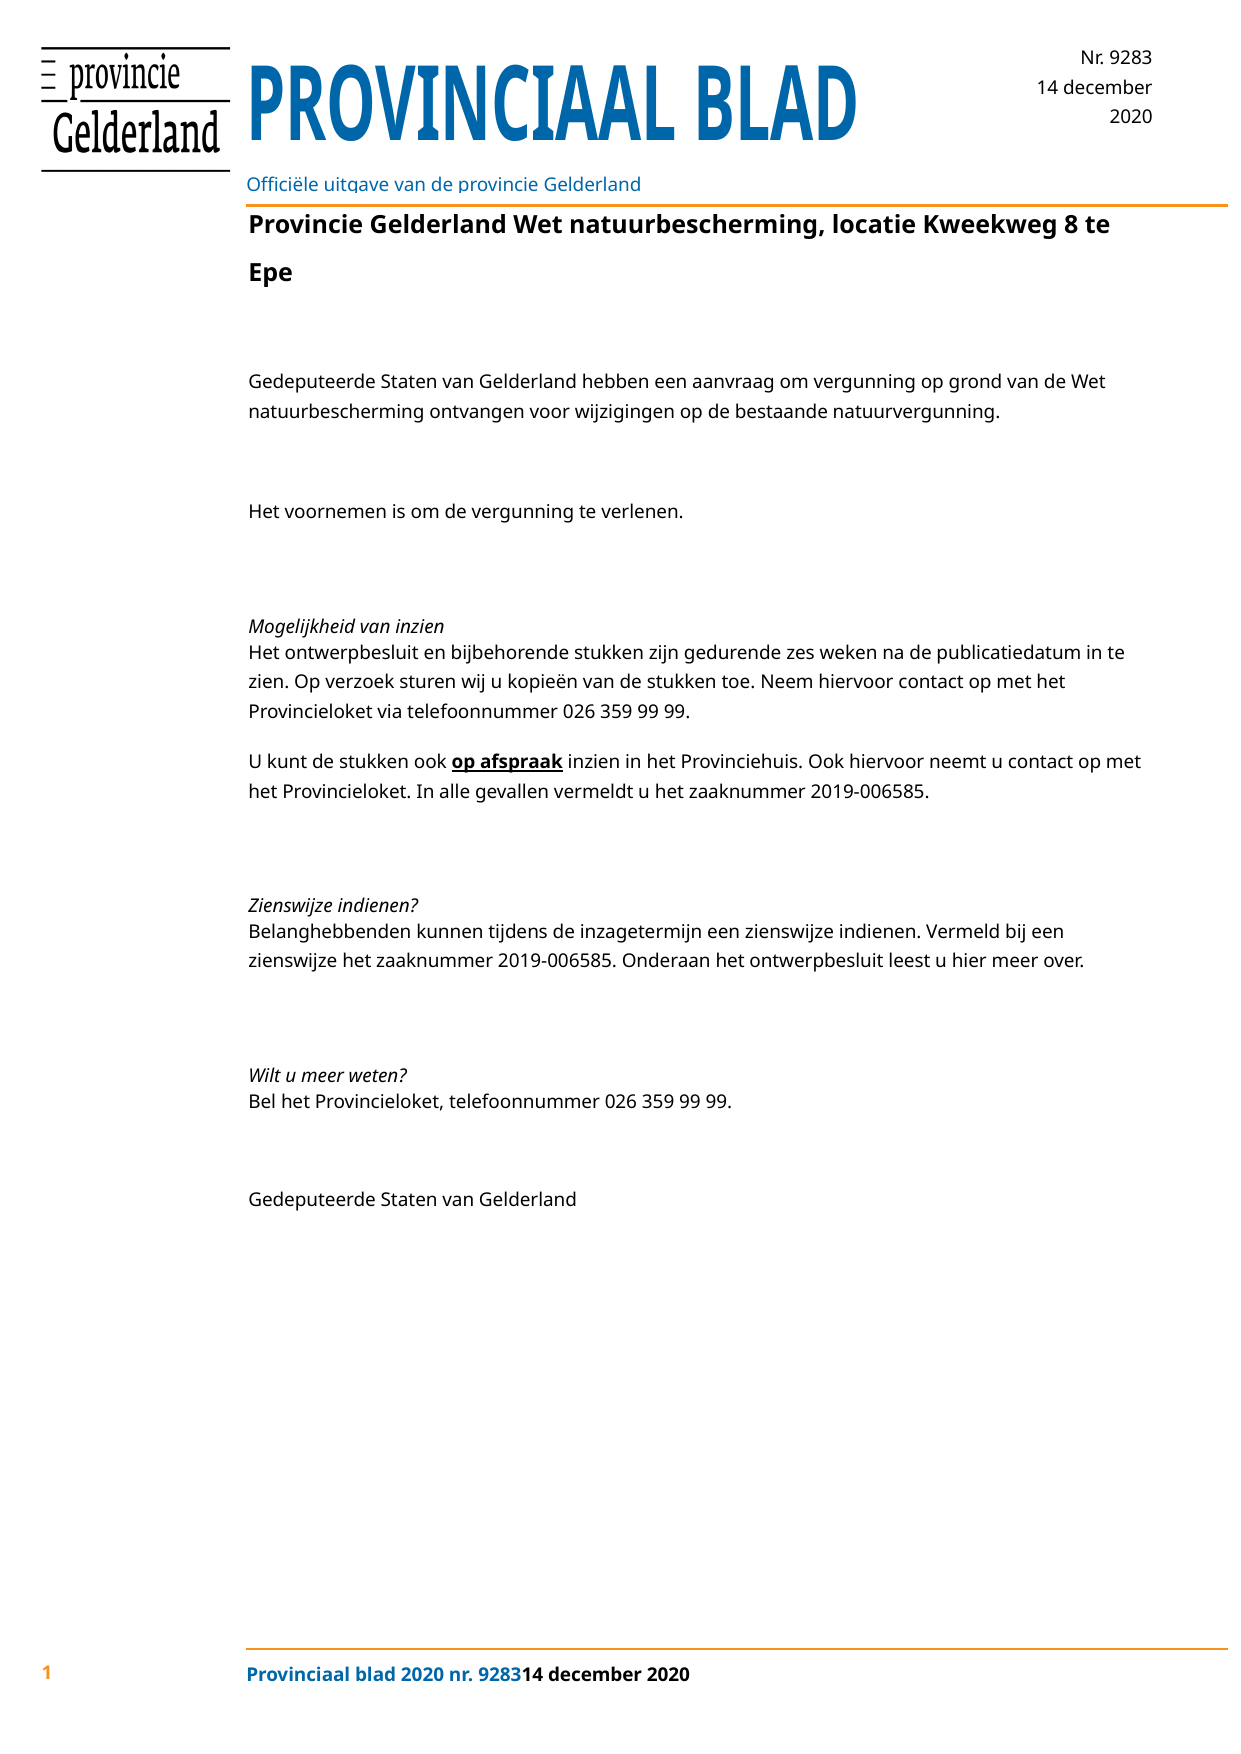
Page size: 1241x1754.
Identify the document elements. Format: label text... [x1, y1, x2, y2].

text Gedeputeerde Staten van Gelderland [248, 1186, 1152, 1212]
text Bel het Provincieloket, telefoonnummer 026 359 99 99. [248, 1088, 1152, 1113]
text Wilt u meer weten? [248, 1062, 1152, 1088]
text Mogelijkheid van inzien [248, 613, 1152, 639]
text Het voornemen is om de vergunning te verlenen. [248, 499, 1152, 524]
picture [41, 47, 231, 172]
text Gedeputeerde Staten van Gelderland hebben een aanvraag om vergunning op grond van de Wet natuurbescherming ontvangen voor wijzigingen op de bestaande natuurvergunning. [248, 368, 1152, 424]
text Belanghebbenden kunnen tijdens de inzagetermijn een zienswijze indienen. Vermeld bij een zienswijze het zaaknummer 2019-006585. Onderaan het ontwerpbesluit leest u hier meer over. [248, 918, 1152, 973]
text Provincie Gelderland Wet natuurbescherming, locatie Kweekweg 8 te Epe [248, 207, 1152, 288]
text Het ontwerpbesluit en bijbehorende stukken zijn gedurende zes weken na de publicatiedatum in te zien. Op verzoek sturen wij u kopieën van de stukken toe. Neem hiervoor contact op met het Provincieloket via telefoonnummer 026 359 99 99. [248, 639, 1152, 724]
text U kunt de stukken ook op afspraak inzien in het Provinciehuis. Ook hiervoor neemt u contact op met het Provincieloket. In alle gevallen vermeldt u het zaaknummer 2019-006585. [248, 748, 1152, 804]
text Zienswijze indienen? [248, 892, 1152, 918]
